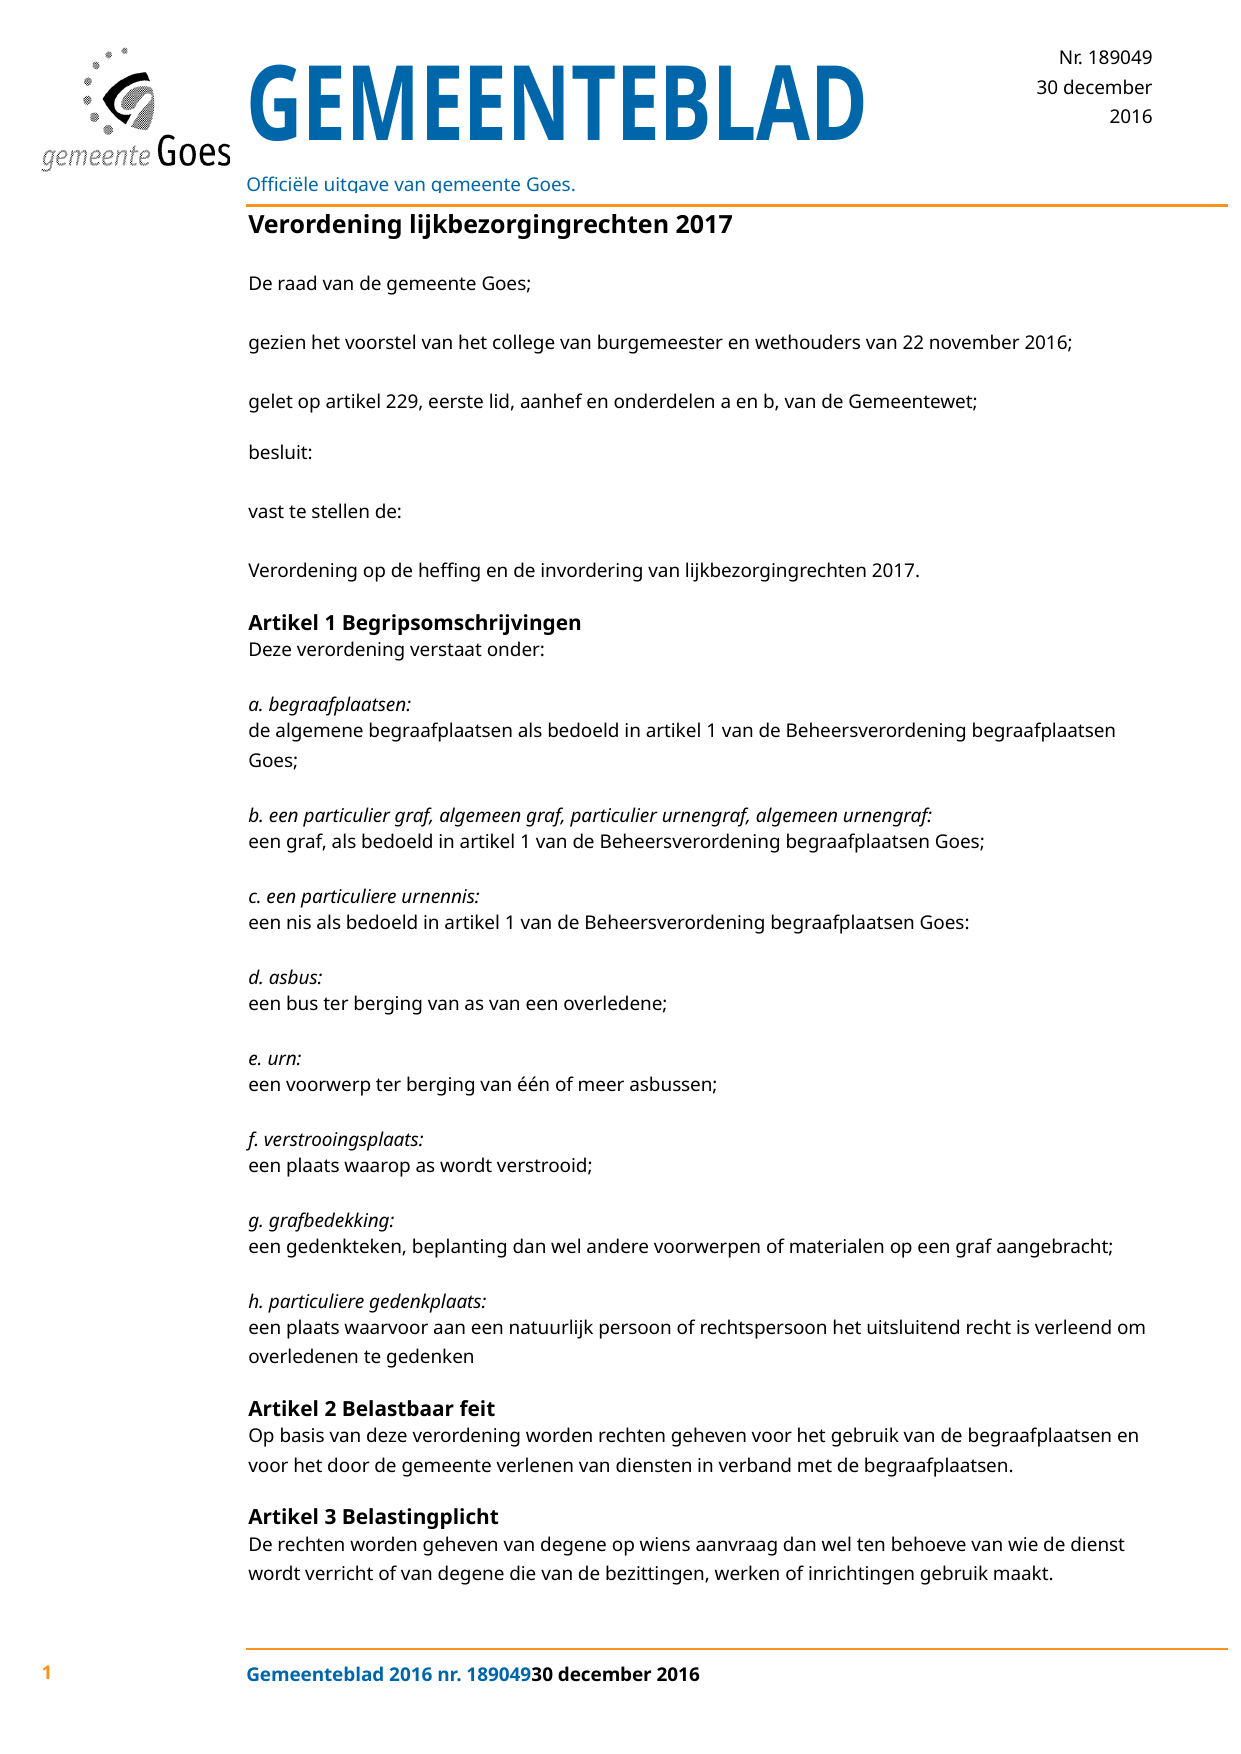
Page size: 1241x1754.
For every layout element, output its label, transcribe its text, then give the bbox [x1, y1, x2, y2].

text een graf, als bedoeld in artikel 1 van de Beheersverordening begraafplaatsen Goes; [248, 828, 1152, 853]
text besluit: [248, 439, 1152, 465]
text h. particuliere gedenkplaats: [248, 1288, 1152, 1314]
text Verordening op de heffing en de invordering van lijkbezorgingrechten 2017. [248, 557, 1152, 583]
text e. urn: [248, 1045, 1152, 1071]
text d. asbus: [248, 964, 1152, 990]
text een plaats waarop as wordt verstrooid; [248, 1152, 1152, 1178]
text De raad van de gemeente Goes; [248, 270, 1152, 296]
text een bus ter berging van as van een overledene; [248, 990, 1152, 1016]
picture [41, 47, 231, 172]
text gelet op artikel 229, eerste lid, aanhef en onderdelen a en b, van de Gemeentewet; [248, 389, 1152, 414]
text een plaats waarvoor aan een natuurlijk persoon of rechtspersoon het uitsluitend recht is verleend om overledenen te gedenken [248, 1314, 1152, 1369]
text Deze verordening verstaat onder: [248, 636, 1152, 662]
text vast te stellen de: [248, 498, 1152, 524]
text Artikel 3 Belastingplicht [248, 1502, 1152, 1531]
text Artikel 1 Begripsomschrijvingen [248, 608, 1152, 636]
text Op basis van deze verordening worden rechten geheven voor het gebruik van de begraafplaatsen en voor het door de gemeente verlenen van diensten in verband met de begraafplaatsen. [248, 1422, 1152, 1478]
text Verordening lijkbezorgingrechten 2017 [248, 207, 1152, 241]
text een voorwerp ter berging van één of meer asbussen; [248, 1071, 1152, 1097]
text gezien het voorstel van het college van burgemeester en wethouders van 22 november 2016; [248, 329, 1152, 355]
text b. een particulier graf, algemeen graf, particulier urnengraf, algemeen urnengraf: [248, 802, 1152, 828]
text een gedenkteken, beplanting dan wel andere voorwerpen of materialen op een graf aangebracht; [248, 1233, 1152, 1259]
text a. begraafplaatsen: [248, 691, 1152, 717]
text een nis als bedoeld in artikel 1 van de Beheersverordening begraafplaatsen Goes: [248, 909, 1152, 934]
text De rechten worden geheven van degene op wiens aanvraag dan wel ten behoeve van wie de dienst wordt verricht of van degene die van de bezittingen, werken of inrichtingen gebruik maakt. [248, 1531, 1152, 1586]
text c. een particuliere urnennis: [248, 883, 1152, 909]
text g. grafbedekking: [248, 1207, 1152, 1233]
text Artikel 2 Belastbaar feit [248, 1394, 1152, 1422]
text de algemene begraafplaatsen als bedoeld in artikel 1 van de Beheersverordening begraafplaatsen Goes; [248, 717, 1152, 772]
text f. verstrooingsplaats: [248, 1126, 1152, 1152]
